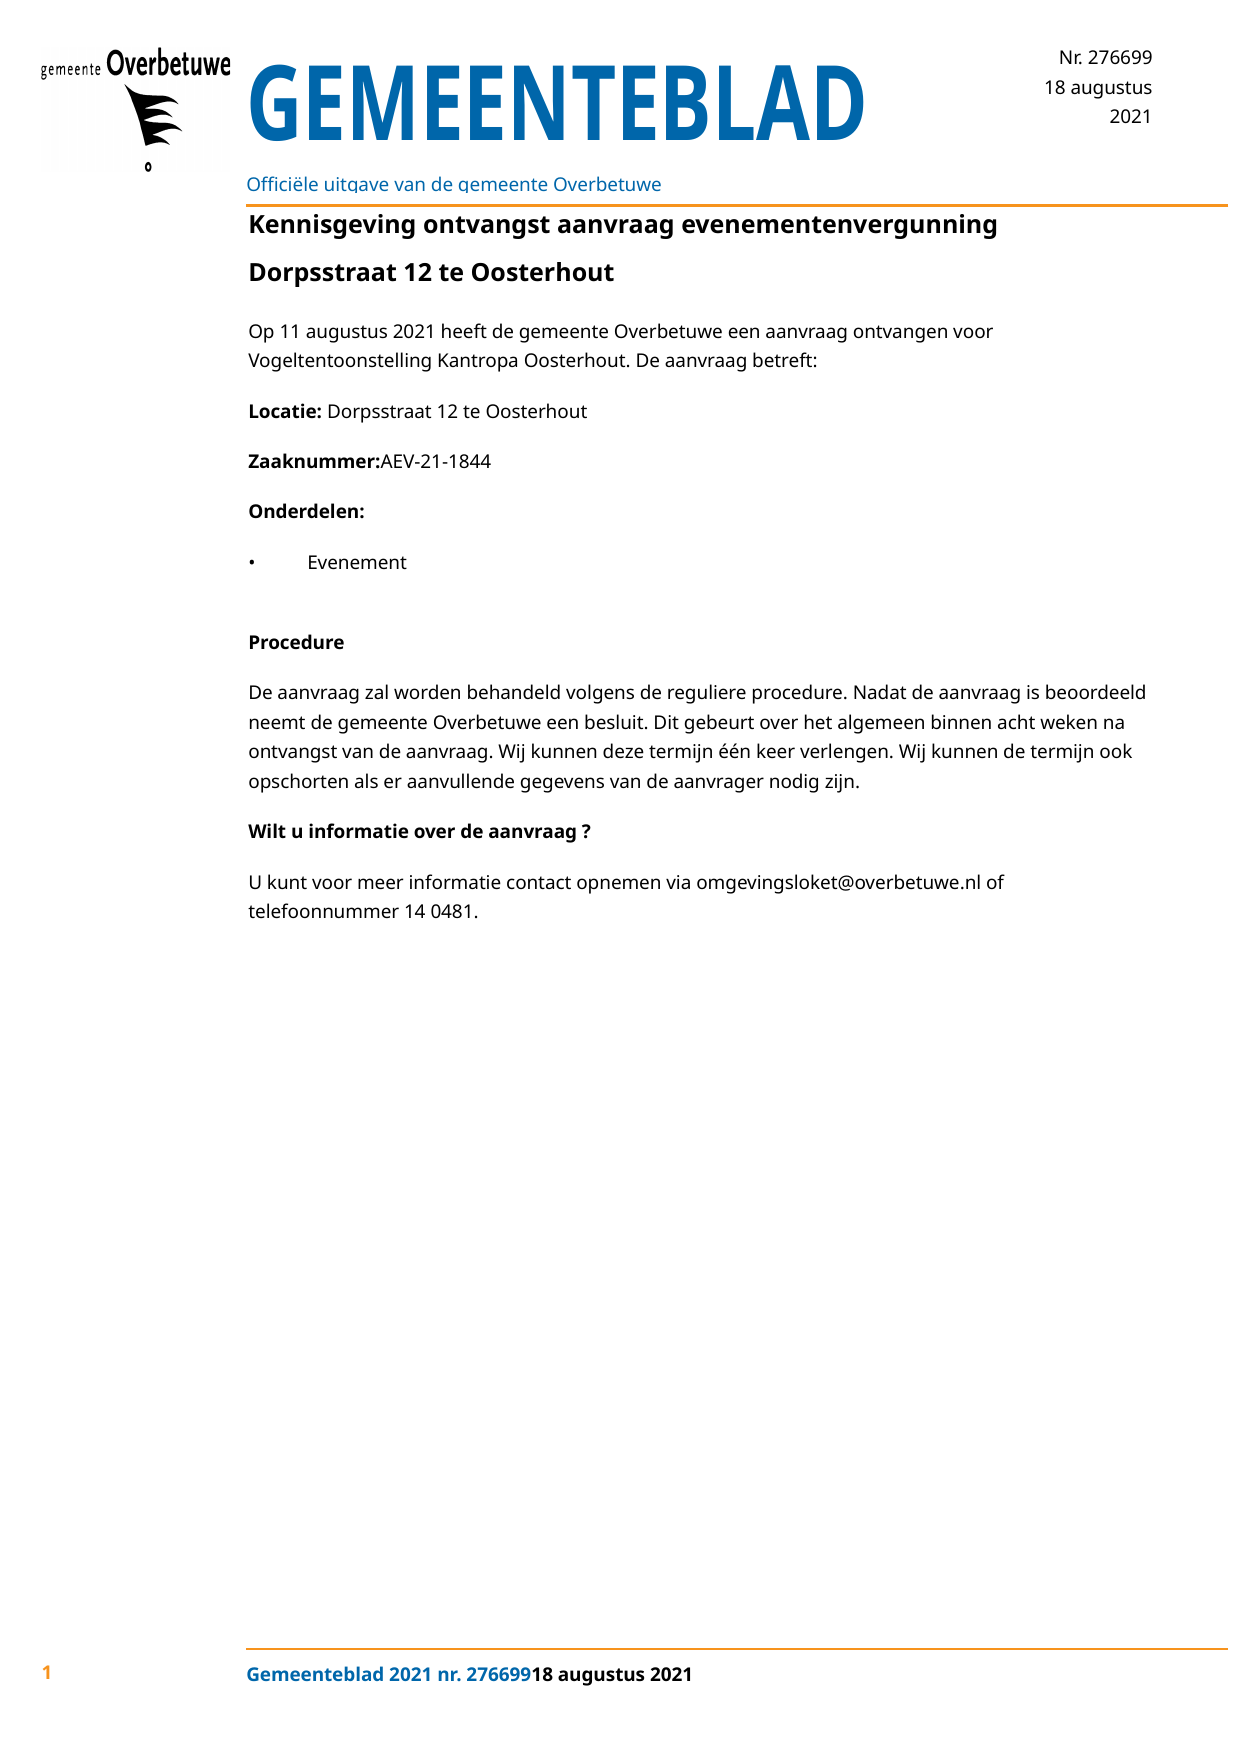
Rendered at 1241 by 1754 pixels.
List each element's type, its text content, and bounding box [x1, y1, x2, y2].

text Wilt u informatie over de aanvraag ? [248, 819, 1152, 844]
text Op 11 augustus 2021 heeft de gemeente Overbetuwe een aanvraag ontvangen voor Vogeltentoonstelling Kantropa Oosterhout. De aanvraag betreft: [248, 318, 1152, 373]
text Procedure [248, 629, 1152, 655]
text Locatie: Dorpsstraat 12 te Oosterhout [248, 398, 1152, 424]
list Evenement [248, 549, 1152, 575]
picture [41, 47, 231, 172]
text U kunt voor meer informatie contact opnemen via omgevingsloket@overbetuwe.nl of telefoonnummer 14 0481. [248, 869, 1152, 924]
text De aanvraag zal worden behandeld volgens de reguliere procedure. Nadat de aanvraag is beoordeeld neemt de gemeente Overbetuwe een besluit. Dit gebeurt over het algemeen binnen acht weken na ontvangst van de aanvraag. Wij kunnen deze termijn één keer verlengen. Wij kunnen de termijn ook opschorten als er aanvullende gegevens van de aanvrager nodig zijn. [248, 679, 1152, 794]
text Onderdelen: [248, 499, 1152, 524]
text Kennisgeving ontvangst aanvraag evenementenvergunning Dorpsstraat 12 te Oosterhout [248, 207, 1152, 288]
text Zaaknummer:AEV-21-1844 [248, 448, 1152, 474]
